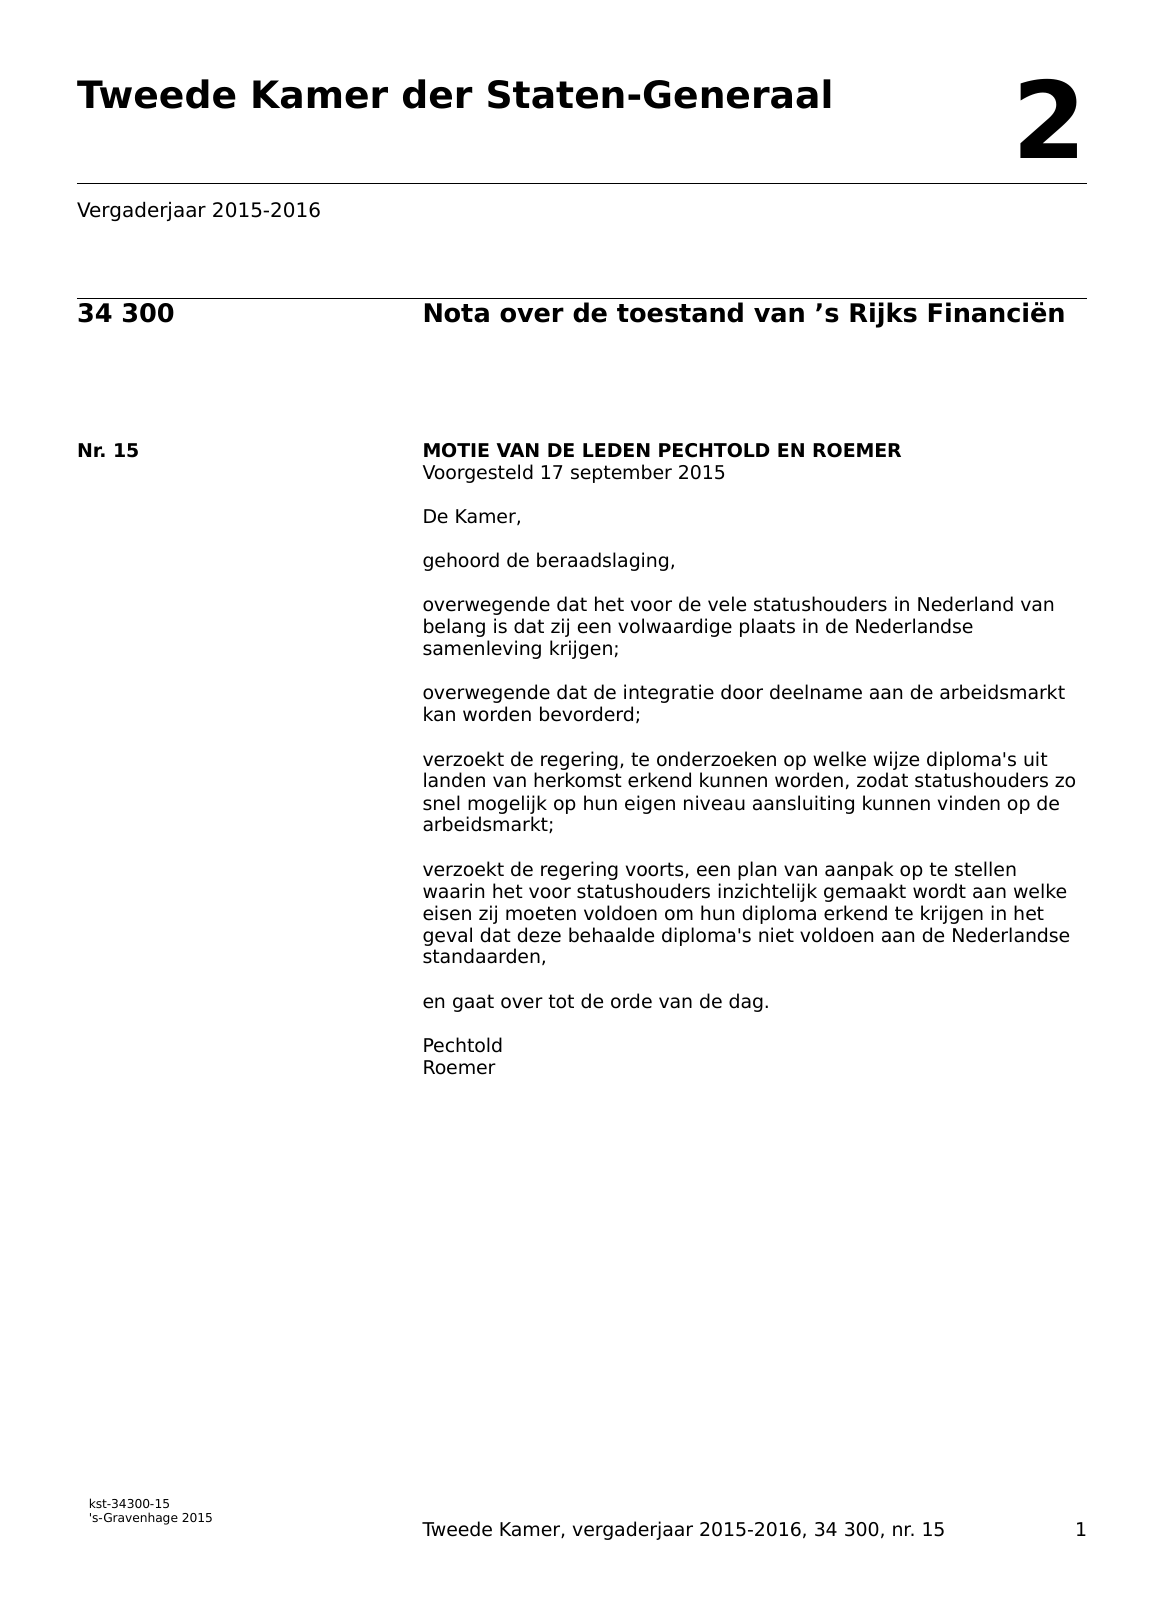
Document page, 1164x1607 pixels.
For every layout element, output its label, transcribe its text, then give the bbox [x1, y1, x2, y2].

text kst-34300-15 [88, 1497, 323, 1511]
subtitle Nr. 15 MOTIE VAN DE LEDEN PECHTOLD EN ROEMER [77, 440, 1087, 462]
text 's-Gravenhage 2015 [88, 1511, 323, 1525]
text De Kamer, [422, 506, 1087, 528]
table_header 2 [886, 59, 1087, 183]
text verzoekt de regering voorts, een plan van aanpak op te stellen waarin het voor statushouders inzichtelijk gemaakt wordt aan welke eisen zij moeten voldoen om hun diploma erkend te krijgen in het geval dat deze behaalde diploma's niet voldoen aan de Nederlandse standaarden, [422, 858, 1087, 968]
text overwegende dat het voor de vele statushouders in Nederland van belang is dat zij een volwaardige plaats in de Nederlandse samenleving krijgen; [422, 594, 1087, 660]
text gehoord de beraadslaging, [422, 550, 1087, 572]
text en gaat over tot de orde van de dag. [422, 991, 1087, 1013]
text Roemer [422, 1057, 1087, 1079]
text overwegende dat de integratie door deelname aan de arbeidsmarkt kan worden bevorderd; [422, 682, 1087, 726]
subtitle 34 300 Nota over de toestand van ’s Rijks Financiën [77, 299, 1087, 329]
text Pechtold [422, 1035, 1087, 1057]
table_header Tweede Kamer der Staten-Generaal [77, 59, 886, 183]
text Voorgesteld 17 september 2015 [422, 462, 1087, 484]
text verzoekt de regering, te onderzoeken op welke wijze diploma's uit landen van herkomst erkend kunnen worden, zodat statushouders zo snel mogelijk op hun eigen niveau aansluiting kunnen vinden op de arbeidsmarkt; [422, 748, 1087, 836]
table_cell Vergaderjaar 2015-2016 [77, 184, 1087, 298]
